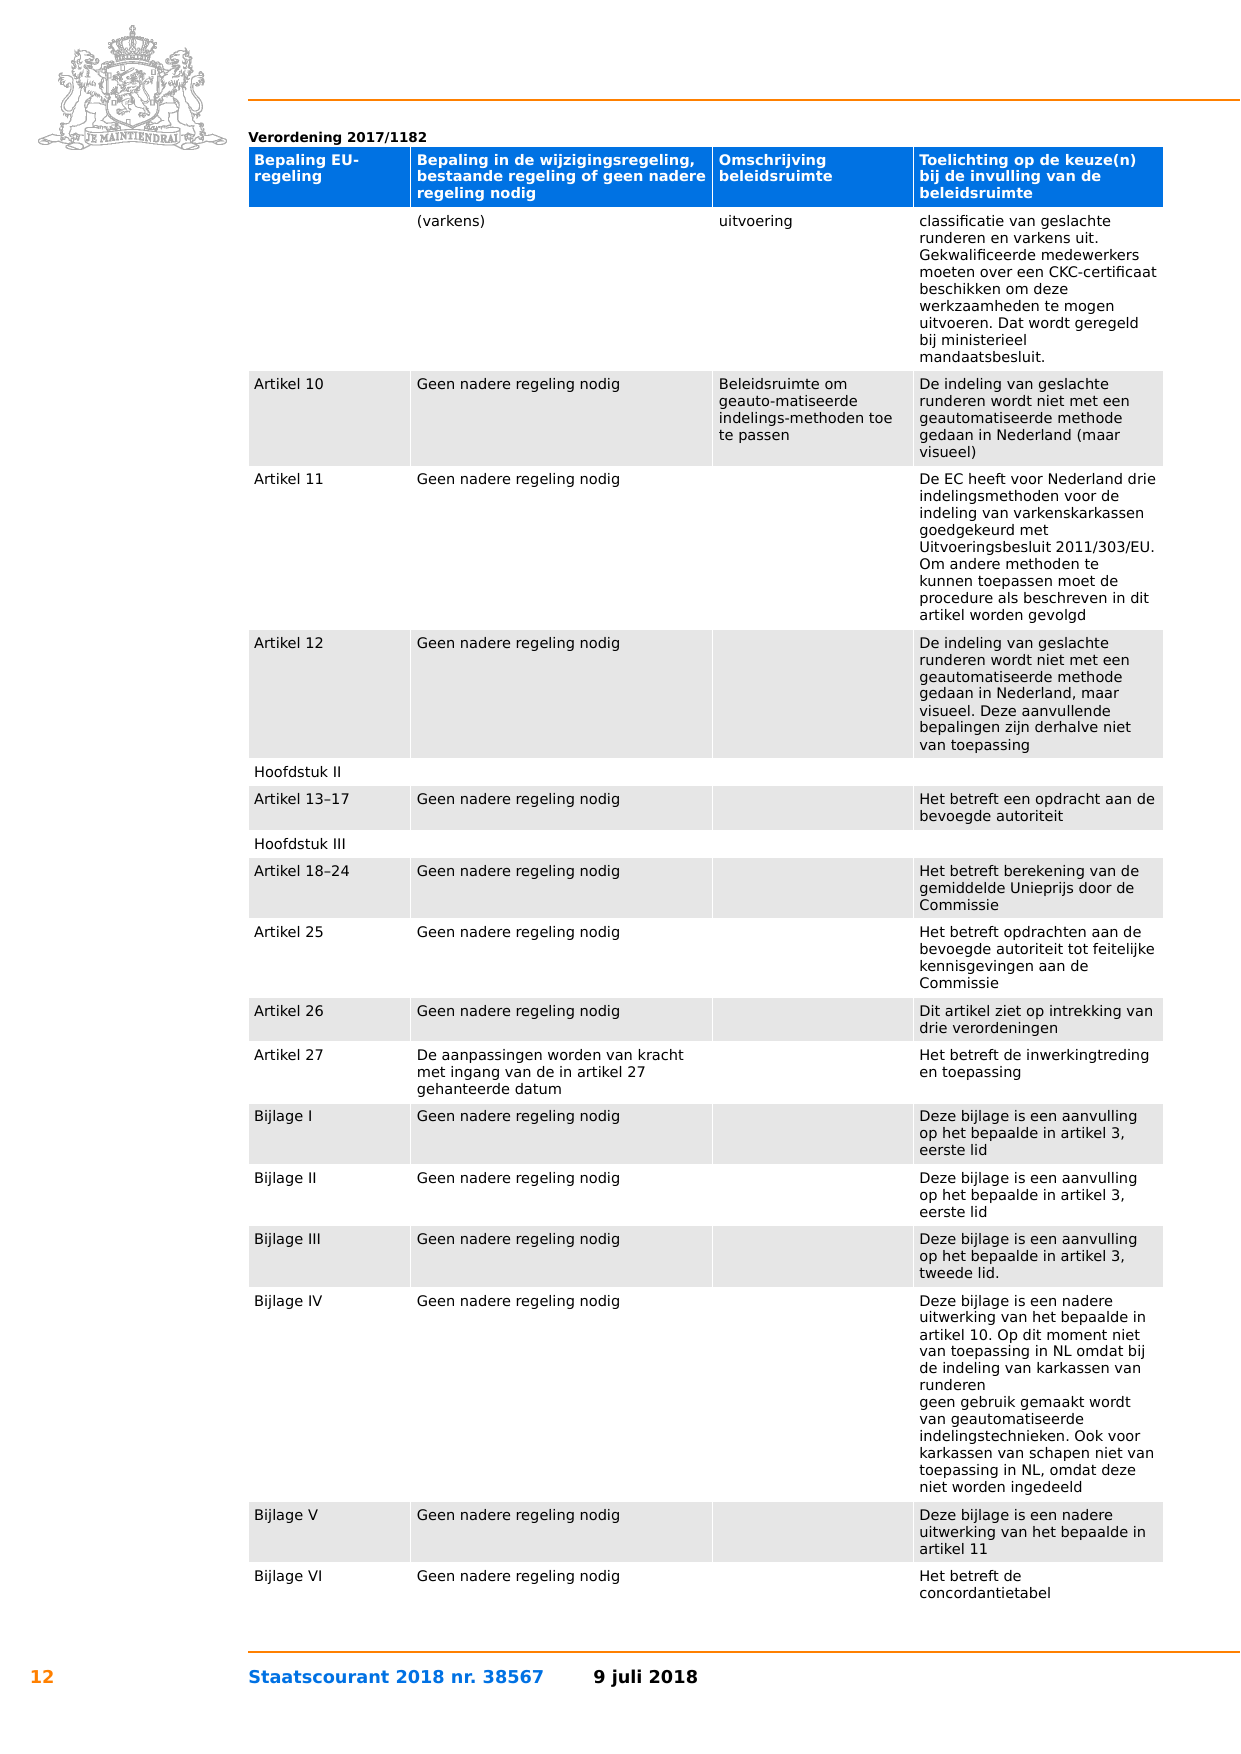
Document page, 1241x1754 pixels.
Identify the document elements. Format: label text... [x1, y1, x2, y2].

table_cell Geen nadere regeling nodig [411, 371, 712, 466]
table_cell [249, 208, 410, 370]
table_cell Artikel 13–17 [249, 786, 410, 830]
table_cell Bepaling in de wijzigingsregeling, bestaande regeling of geen nadere regeling nodig [411, 147, 712, 207]
table_cell Artikel 11 [249, 467, 410, 629]
table_cell Hoofdstuk III [249, 831, 410, 857]
table_cell Bijlage IV [249, 1288, 410, 1501]
table_cell Dit artikel ziet op intrekking van drie verordeningen [914, 998, 1163, 1041]
table_cell Toelichting op de keuze(n) bij de invulling van de beleidsruimte [914, 147, 1163, 207]
table_cell Omschrijving beleidsruimte [713, 147, 913, 207]
table_cell Het betreft berekening van de gemiddelde Unieprijs door de Commissie [914, 858, 1163, 918]
table_cell [713, 786, 913, 830]
table_cell [914, 759, 1163, 785]
table_cell (varkens) [411, 208, 712, 370]
table_cell Artikel 26 [249, 998, 410, 1041]
table_cell [713, 467, 913, 629]
table_cell [713, 920, 913, 997]
table_cell De indeling van geslachte runderen wordt niet met een geautomatiseerde methode gedaan in Nederland (maar visueel) [914, 371, 1163, 466]
table_cell [713, 858, 913, 918]
table_cell Geen nadere regeling nodig [411, 1502, 712, 1562]
table_cell [713, 831, 913, 857]
table_cell Bijlage II [249, 1165, 410, 1225]
table_cell [713, 1226, 913, 1287]
table_cell [713, 1165, 913, 1225]
table_cell Geen nadere regeling nodig [411, 1288, 712, 1501]
table_cell Het betreft de inwerkingtreding en toepassing [914, 1042, 1163, 1103]
table_cell De indeling van geslachte runderen wordt niet met een geautomatiseerde methode gedaan in Nederland, maar visueel. Deze aanvullende bepalingen zijn derhalve niet van toepassing [914, 630, 1163, 758]
table_cell Deze bijlage is een aanvulling op het bepaalde in artikel 3, eerste lid [914, 1104, 1163, 1164]
table_cell Bijlage III [249, 1226, 410, 1287]
table_cell [713, 1288, 913, 1501]
table_cell Bijlage VI [249, 1563, 410, 1607]
table_cell De aanpassingen worden van kracht met ingang van de in artikel 27 gehanteerde datum [411, 1042, 712, 1103]
table_cell Geen nadere regeling nodig [411, 467, 712, 629]
table_cell uitvoering [713, 208, 913, 370]
table_cell Geen nadere regeling nodig [411, 1226, 712, 1287]
table_cell Geen nadere regeling nodig [411, 998, 712, 1041]
table_cell Bepaling EU-regeling [249, 147, 410, 207]
table_cell [713, 630, 913, 758]
table_cell Geen nadere regeling nodig [411, 786, 712, 830]
table_cell Het betreft een opdracht aan de bevoegde autoriteit [914, 786, 1163, 830]
table_cell Deze bijlage is een aanvulling op het bepaalde in artikel 3, eerste lid [914, 1165, 1163, 1225]
table_cell Geen nadere regeling nodig [411, 1165, 712, 1225]
table_cell Deze bijlage is een nadere uitwerking van het bepaalde in artikel 10. Op dit moment niet van toepassing in NL omdat bij de indeling van karkassen van runderen geen gebruik gemaakt wordt van geautomatiseerde indelingstechnieken. Ook voor karkassen van schapen niet van toepassing in NL, omdat deze niet worden ingedeeld [914, 1288, 1163, 1501]
table_cell Geen nadere regeling nodig [411, 630, 712, 758]
table_cell De EC heeft voor Nederland drie indelingsmethoden voor de indeling van varkenskarkassen goedgekeurd met Uitvoeringsbesluit 2011/303/EU. Om andere methoden te kunnen toepassen moet de procedure als beschreven in dit artikel worden gevolgd [914, 467, 1163, 629]
table_cell [713, 759, 913, 785]
table_cell Deze bijlage is een nadere uitwerking van het bepaalde in artikel 11 [914, 1502, 1163, 1562]
table_cell [411, 759, 712, 785]
table_cell Het betreft de concordantietabel [914, 1563, 1163, 1607]
table_cell [713, 1104, 913, 1164]
table_cell [411, 831, 712, 857]
table_cell [713, 1563, 913, 1607]
table_cell Het betreft opdrachten aan de bevoegde autoriteit tot feitelijke kennisgevingen aan de Commissie [914, 920, 1163, 997]
table_cell [713, 1502, 913, 1562]
table_cell Artikel 18–24 [249, 858, 410, 918]
table_cell Geen nadere regeling nodig [411, 1104, 712, 1164]
table_cell Artikel 12 [249, 630, 410, 758]
table_cell [914, 831, 1163, 857]
table_cell [713, 998, 913, 1041]
table_cell Artikel 25 [249, 920, 410, 997]
table_cell Hoofdstuk II [249, 759, 410, 785]
table_cell Beleidsruimte om geauto-matiseerde indelings-methoden toe te passen [713, 371, 913, 466]
table_cell Bijlage V [249, 1502, 410, 1562]
table_cell [713, 1042, 913, 1103]
table_cell Artikel 27 [249, 1042, 410, 1103]
table_cell classificatie van geslachte runderen en varkens uit. Gekwalificeerde medewerkers moeten over een CKC-certificaat beschikken om deze werkzaamheden te mogen uitvoeren. Dat wordt geregeld bij ministerieel mandaatsbesluit. [914, 208, 1163, 370]
table_cell Artikel 10 [249, 371, 410, 466]
table_cell Geen nadere regeling nodig [411, 920, 712, 997]
table_cell Deze bijlage is een aanvulling op het bepaalde in artikel 3, tweede lid. [914, 1226, 1163, 1287]
table_cell Geen nadere regeling nodig [411, 858, 712, 918]
picture [38, 25, 227, 150]
table_cell Geen nadere regeling nodig [411, 1563, 712, 1607]
table_cell Bijlage I [249, 1104, 410, 1164]
table_header Verordening 2017/1182 [248, 130, 1163, 146]
